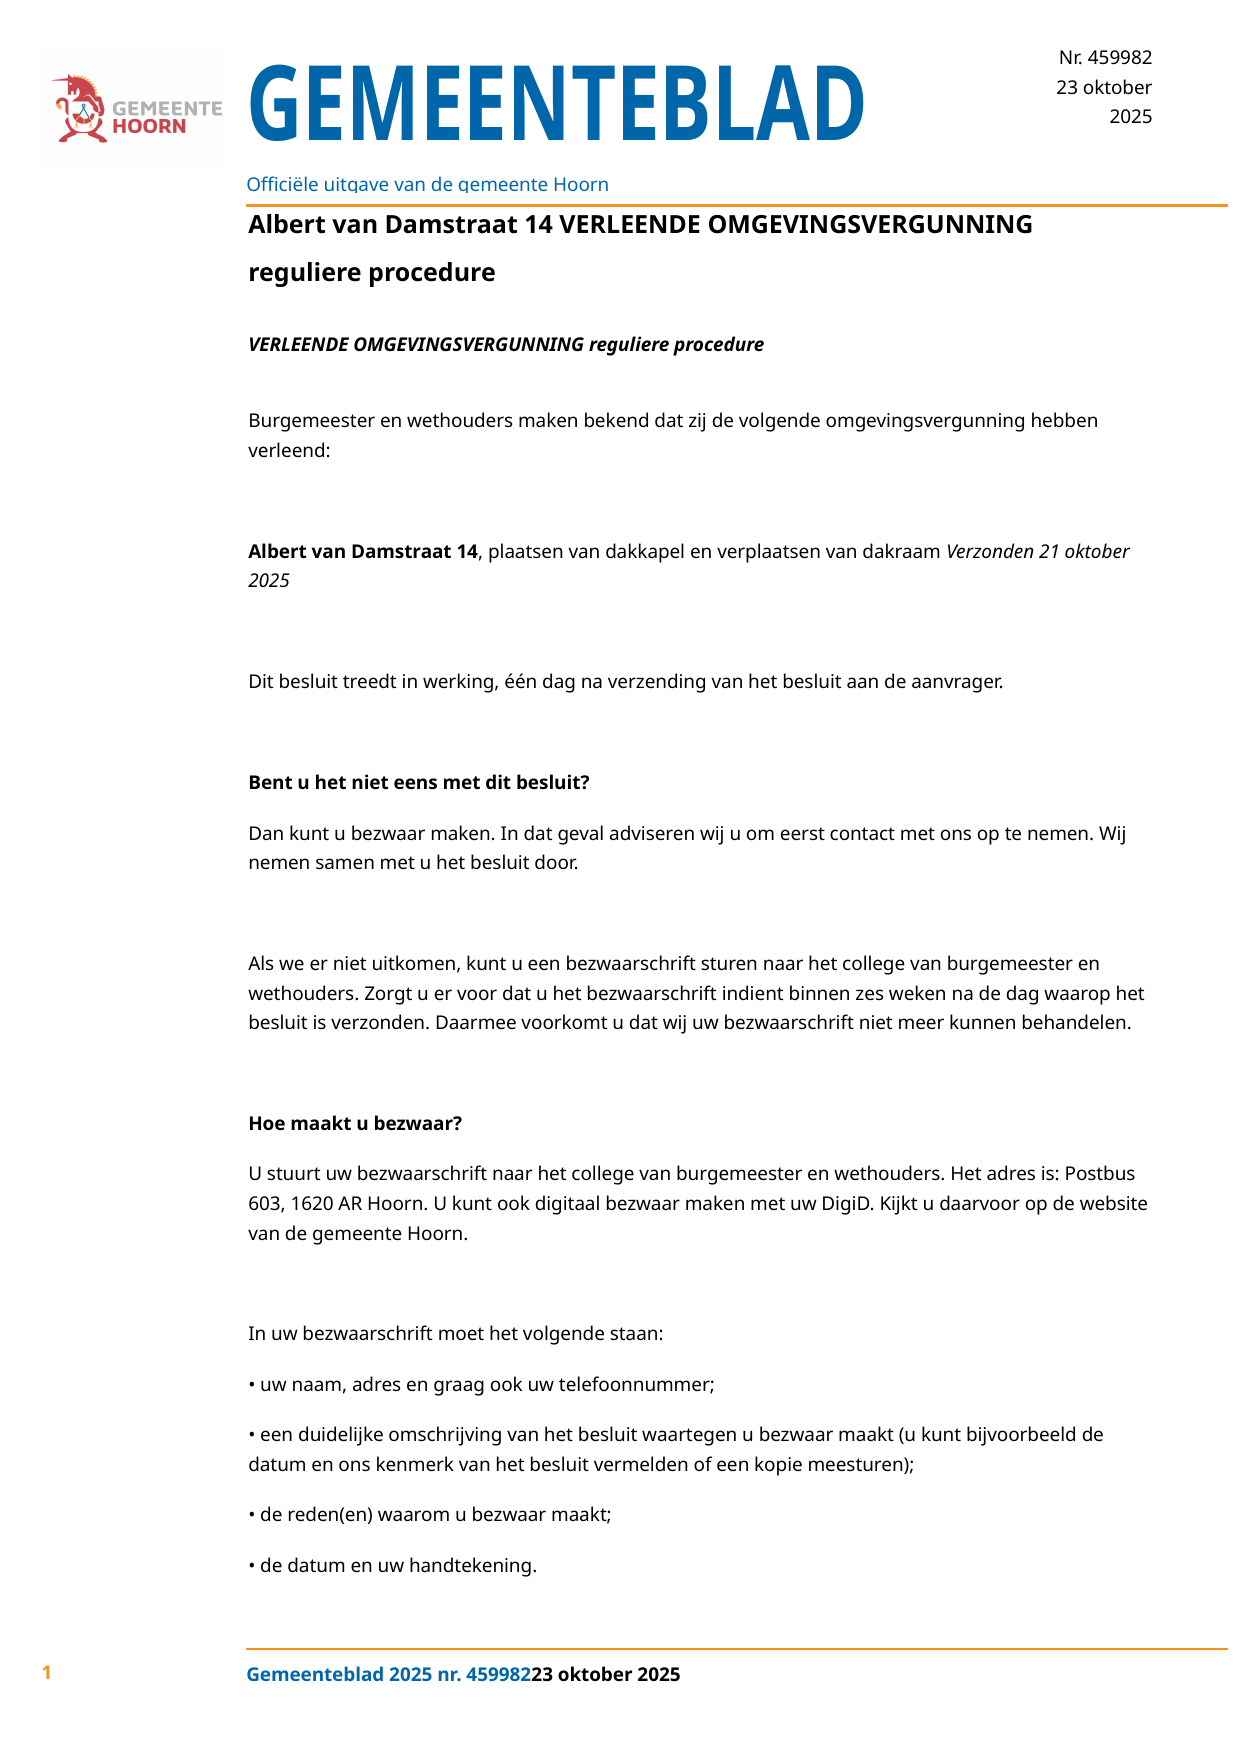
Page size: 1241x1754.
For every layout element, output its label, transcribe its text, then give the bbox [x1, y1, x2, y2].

picture [41, 47, 231, 172]
text Dit besluit treedt in werking, één dag na verzending van het besluit aan de aanvrager. [248, 668, 1152, 694]
text Hoe maakt u bezwaar? [248, 1110, 1152, 1136]
text Als we er niet uitkomen, kunt u een bezwaarschrift sturen naar het college van burgemeester en wethouders. Zorgt u er voor dat u het bezwaarschrift indient binnen zes weken na de dag waarop het besluit is verzonden. Daarmee voorkomt u dat wij uw bezwaarschrift niet meer kunnen behandelen. [248, 950, 1152, 1035]
text • de reden(en) waarom u bezwaar maakt; [248, 1501, 1152, 1527]
text • de datum en uw handtekening. [248, 1552, 1152, 1577]
text In uw bezwaarschrift moet het volgende staan: [248, 1321, 1152, 1346]
text Bent u het niet eens met dit besluit? [248, 769, 1152, 795]
text Burgemeester en wethouders maken bekend dat zij de volgende omgevingsvergunning hebben verleend: [248, 408, 1152, 463]
text U stuurt uw bezwaarschrift naar het college van burgemeester en wethouders. Het adres is: Postbus 603, 1620 AR Hoorn. U kunt ook digitaal bezwaar maken met uw DigiD. Kijkt u daarvoor op de website van de gemeente Hoorn. [248, 1161, 1152, 1245]
text Albert van Damstraat 14 VERLEENDE OMGEVINGSVERGUNNING reguliere procedure [248, 207, 1152, 288]
text • uw naam, adres en graag ook uw telefoonnummer; [248, 1371, 1152, 1397]
text Dan kunt u bezwaar maken. In dat geval adviseren wij u om eerst contact met ons op te nemen. Wij nemen samen met u het besluit door. [248, 820, 1152, 875]
text • een duidelijke omschrijving van het besluit waartegen u bezwaar maakt (u kunt bijvoorbeeld de datum en ons kenmerk van het besluit vermelden of een kopie meesturen); [248, 1421, 1152, 1477]
text VERLEENDE OMGEVINGSVERGUNNING reguliere procedure [248, 331, 1152, 357]
text Albert van Damstraat 14, plaatsen van dakkapel en verplaatsen van dakraam Verzonden 21 oktober 2025 [248, 538, 1152, 593]
